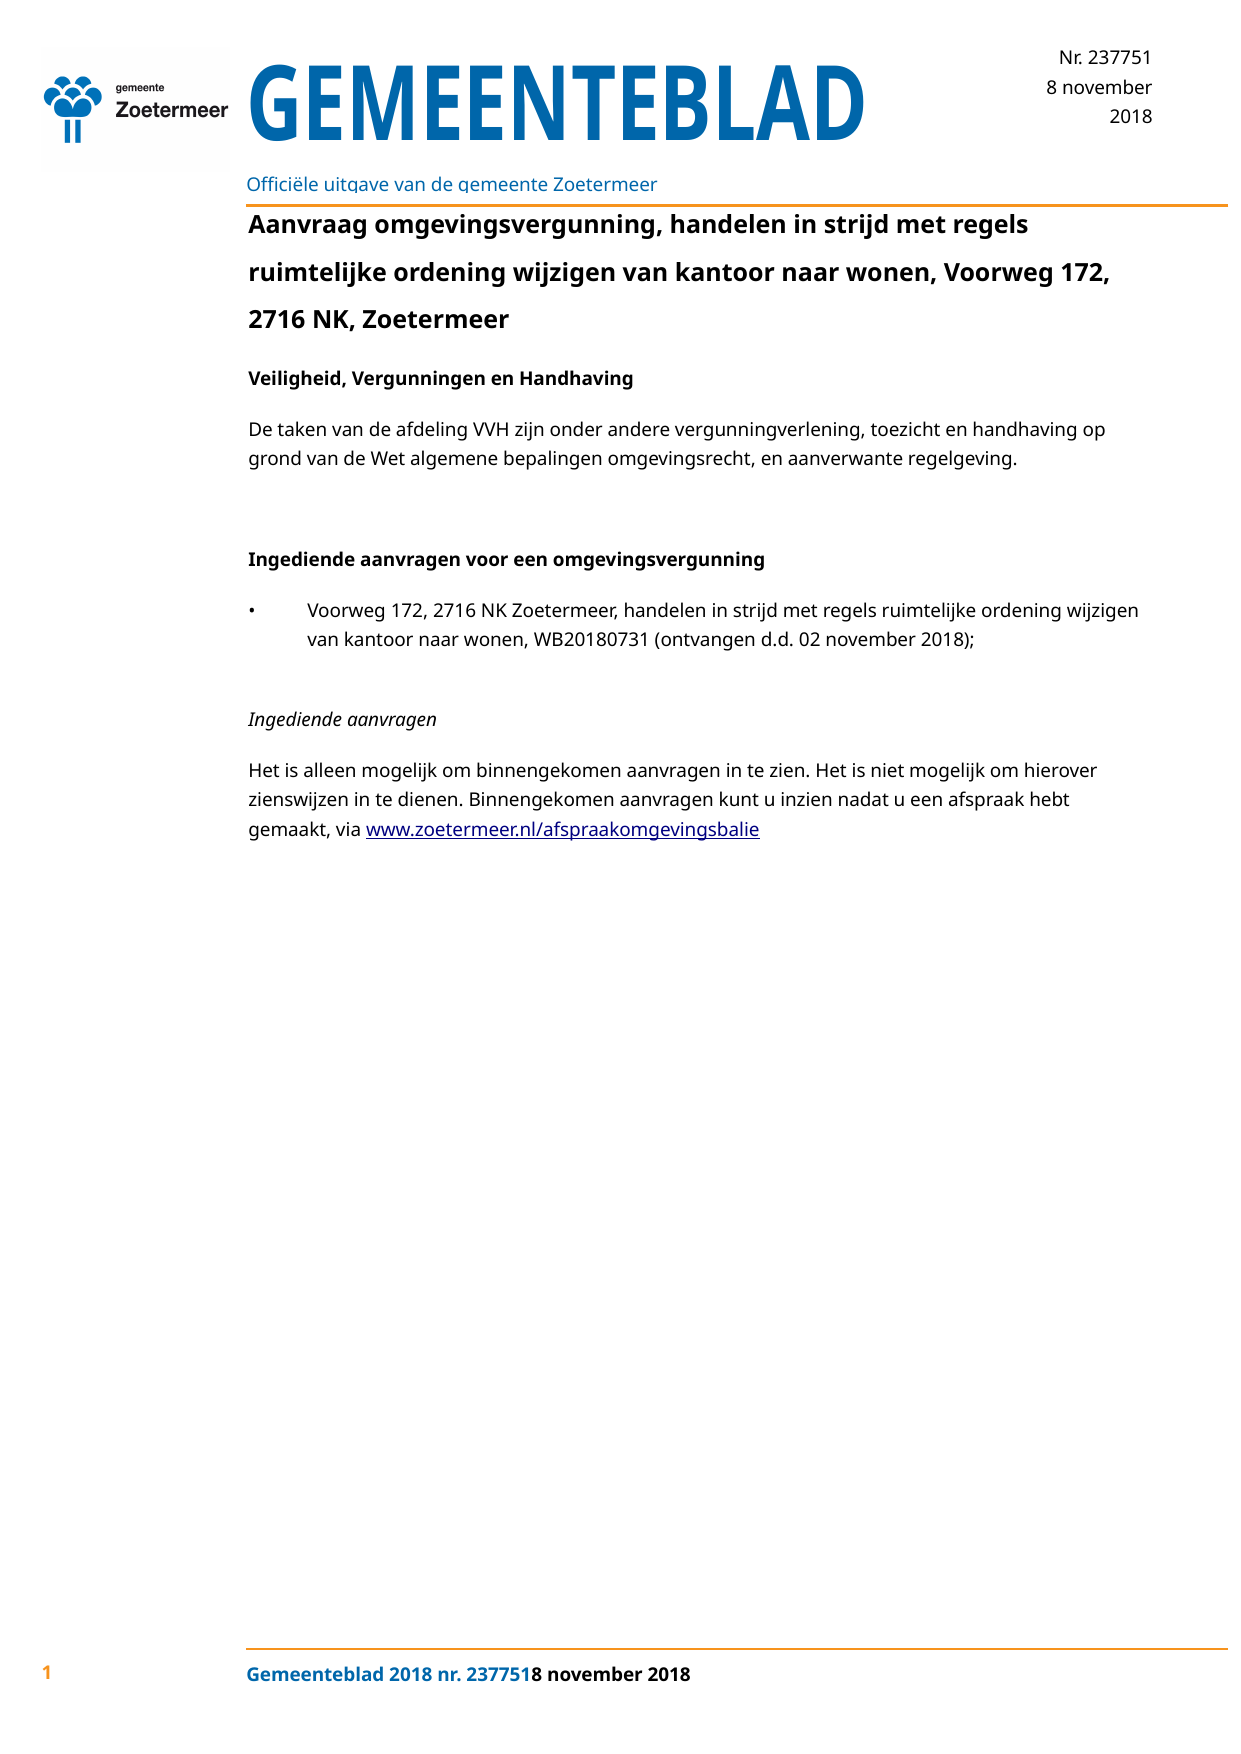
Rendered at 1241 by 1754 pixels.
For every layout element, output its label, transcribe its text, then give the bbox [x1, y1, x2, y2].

text De taken van de afdeling VVH zijn onder andere vergunningverlening, toezicht en handhaving op grond van de Wet algemene bepalingen omgevingsrecht, en aanverwante regelgeving. [248, 416, 1152, 471]
text Ingediende aanvragen [248, 706, 1152, 732]
text Ingediende aanvragen voor een omgevingsvergunning [248, 546, 1152, 572]
text Het is alleen mogelijk om binnengekomen aanvragen in te zien. Het is niet mogelijk om hierover zienswijzen in te dienen. Binnengekomen aanvragen kunt u inzien nadat u een afspraak hebt gemaakt, via www.zoetermeer.nl/afspraakomgevingsbalie [248, 757, 1152, 842]
list Voorweg 172, 2716 NK Zoetermeer, handelen in strijd met regels ruimtelijke ordening wijzigen van kantoor naar wonen, WB20180731 (ontvangen d.d. 02 november 2018); [248, 597, 1152, 652]
picture [41, 47, 231, 172]
text Aanvraag omgevingsvergunning, handelen in strijd met regels ruimtelijke ordening wijzigen van kantoor naar wonen, Voorweg 172, 2716 NK, Zoetermeer [248, 207, 1152, 336]
text Veiligheid, Vergunningen en Handhaving [248, 366, 1152, 391]
